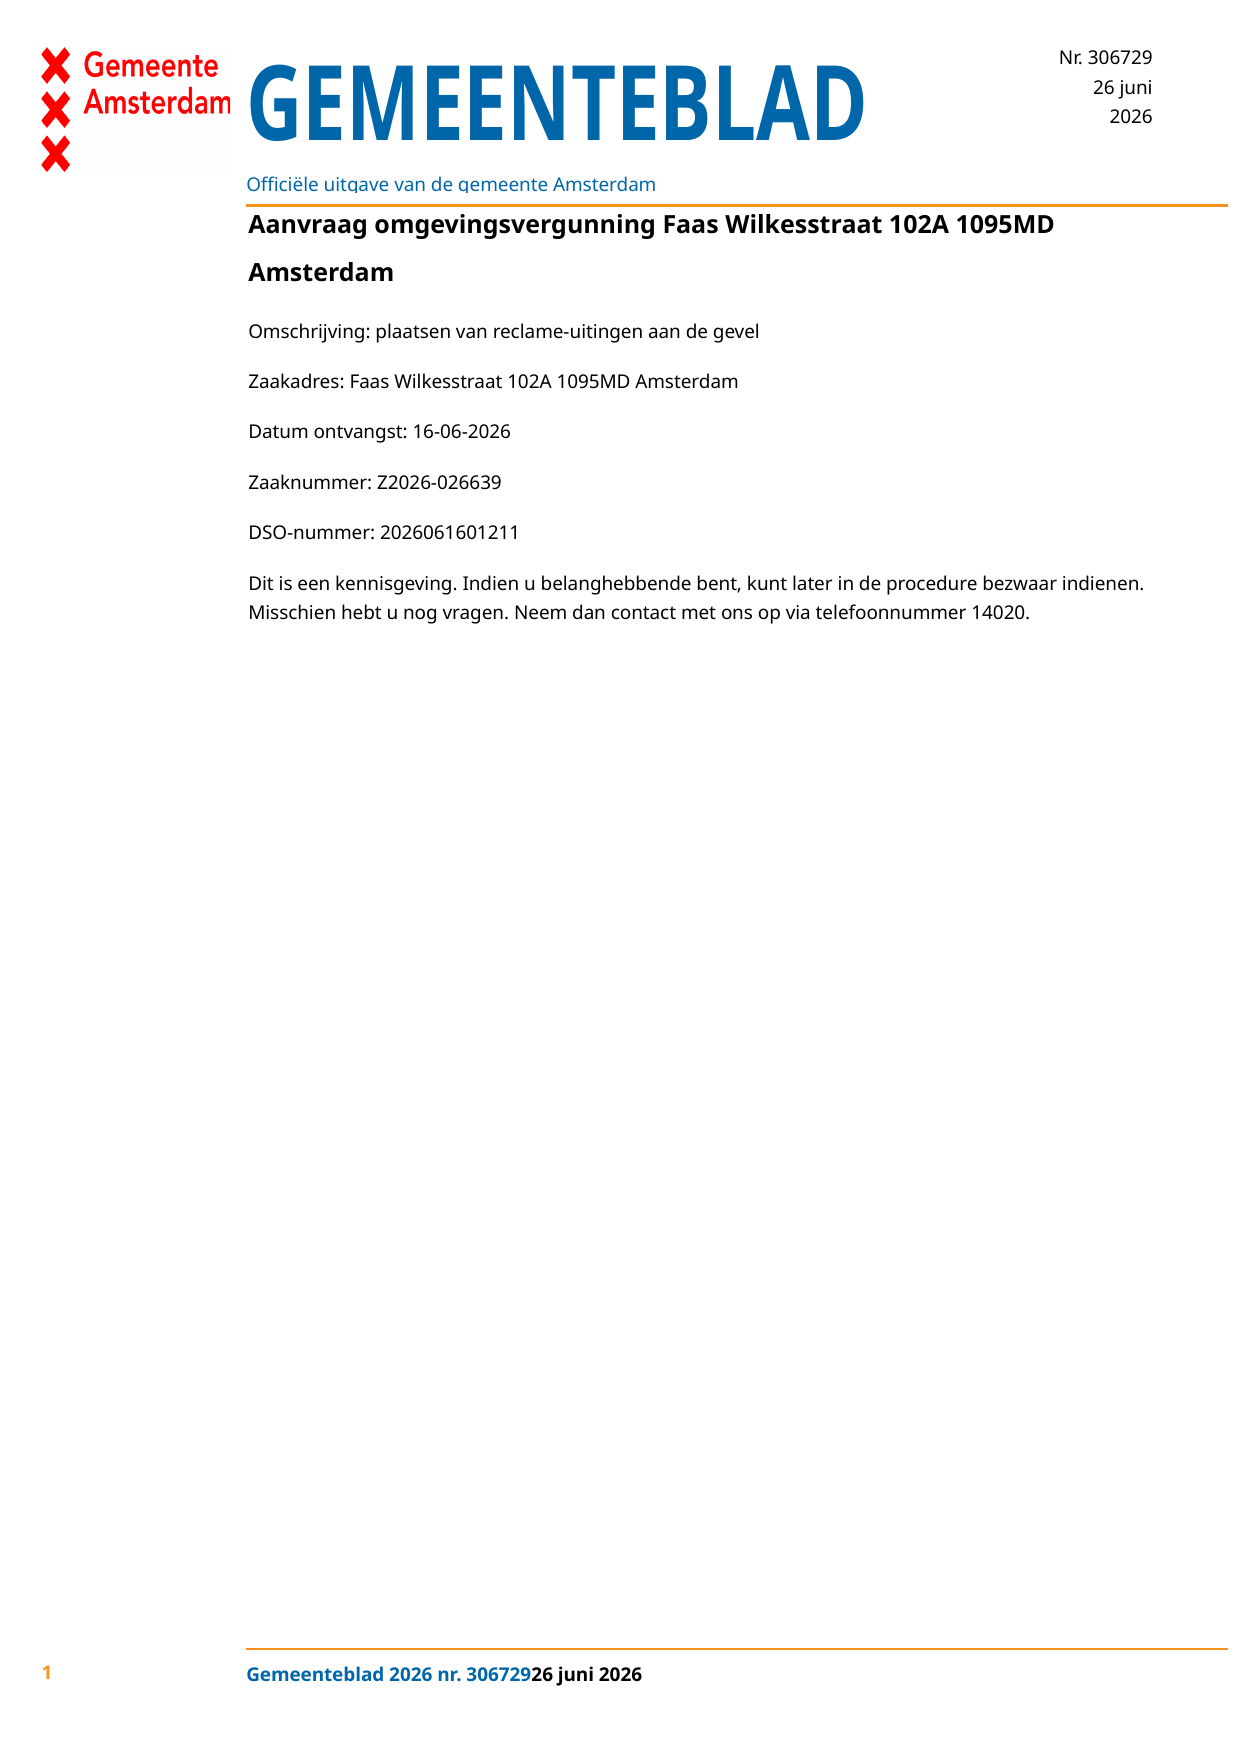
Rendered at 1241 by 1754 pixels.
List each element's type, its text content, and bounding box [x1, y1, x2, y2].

text Dit is een kennisgeving. Indien u belanghebbende bent, kunt later in de procedure bezwaar indienen. Misschien hebt u nog vragen. Neem dan contact met ons op via telefoonnummer 14020. [248, 570, 1152, 625]
text Aanvraag omgevingsvergunning Faas Wilkesstraat 102A 1095MD Amsterdam [248, 207, 1152, 288]
text Zaaknummer: Z2026-026639 [248, 469, 1152, 495]
picture [41, 47, 231, 172]
text DSO-nummer: 2026061601211 [248, 519, 1152, 545]
text Omschrijving: plaatsen van reclame-uitingen aan de gevel [248, 318, 1152, 344]
text Datum ontvangst: 16-06-2026 [248, 419, 1152, 444]
text Zaakadres: Faas Wilkesstraat 102A 1095MD Amsterdam [248, 368, 1152, 394]
